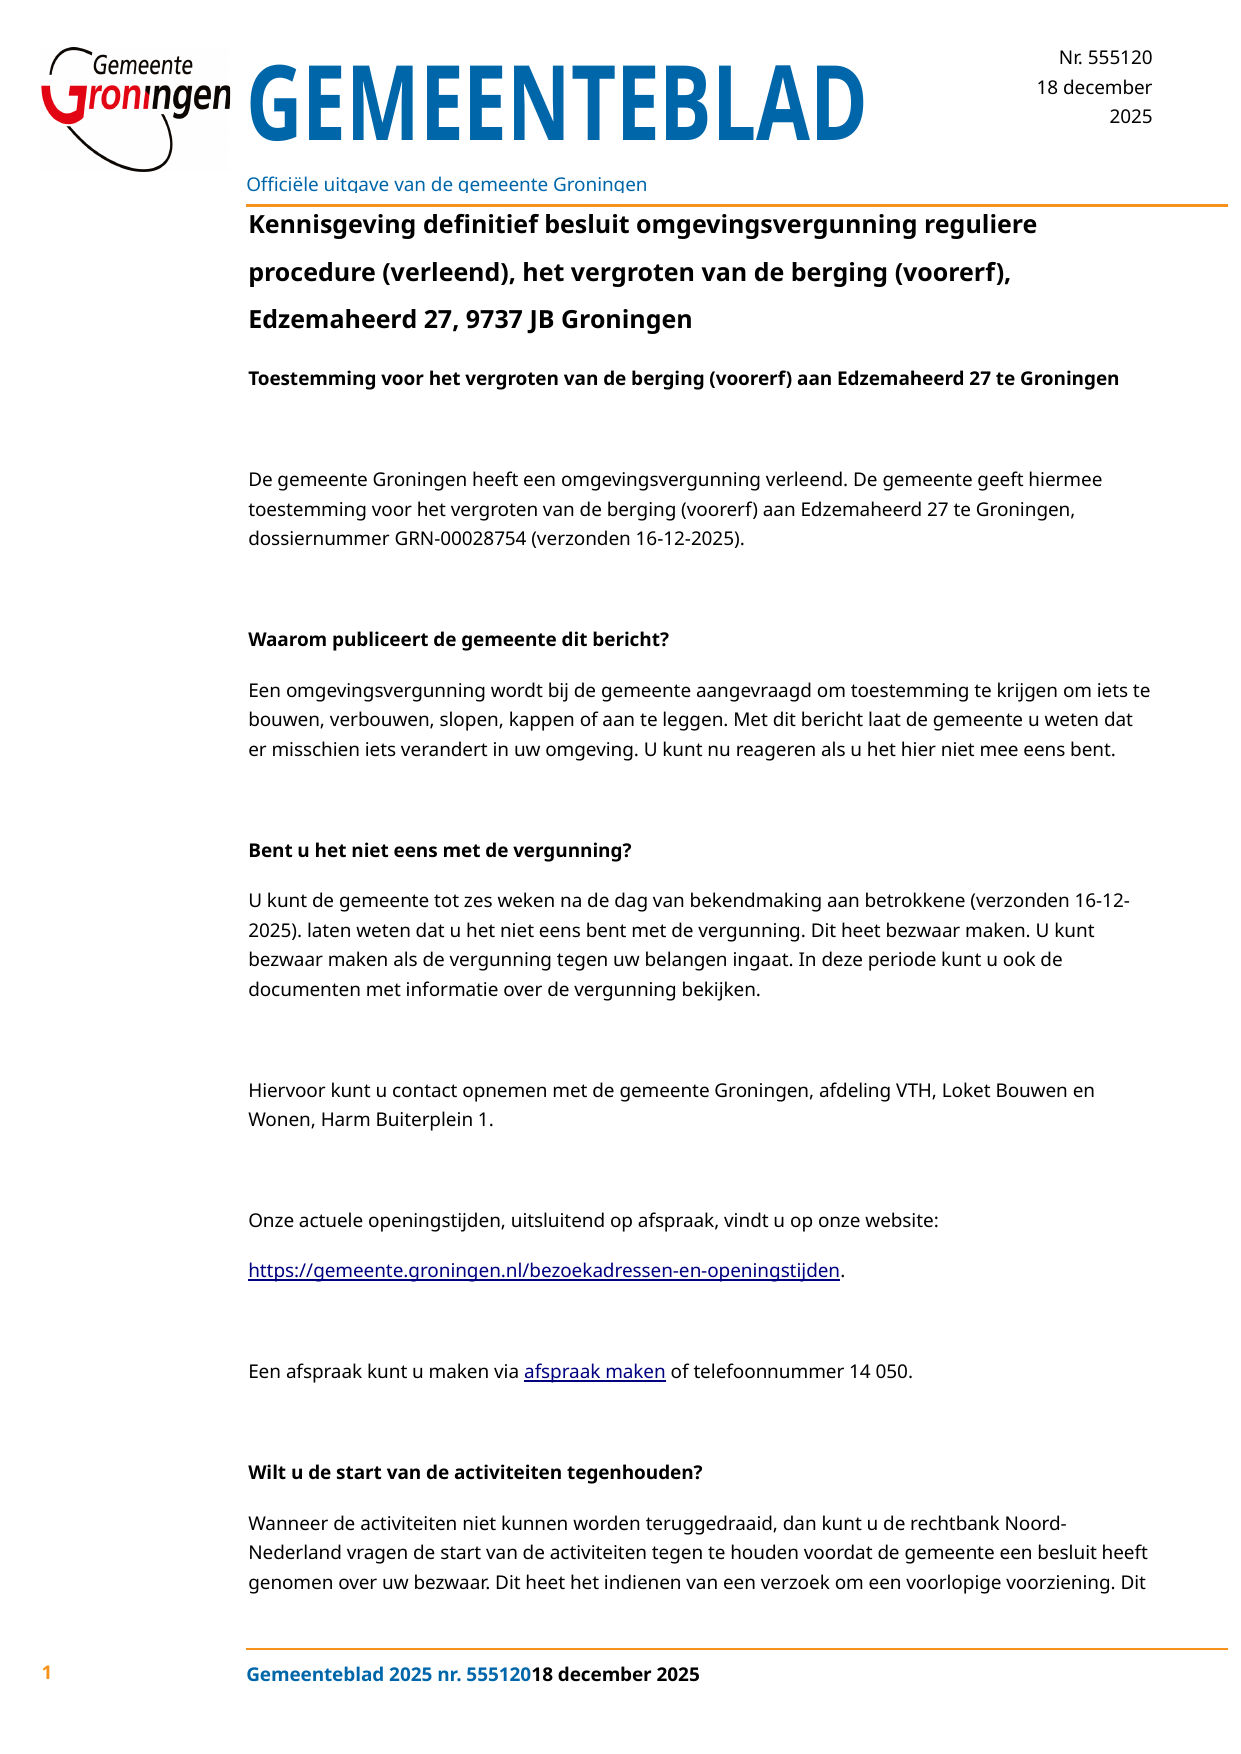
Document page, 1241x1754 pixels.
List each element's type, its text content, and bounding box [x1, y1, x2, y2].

text Toestemming voor het vergroten van de berging (voorerf) aan Edzemaheerd 27 te Groningen [248, 366, 1152, 391]
text Waarom publiceert de gemeente dit bericht? [248, 626, 1152, 652]
text Een omgevingsvergunning wordt bij de gemeente aangevraagd om toestemming te krijgen om iets te bouwen, verbouwen, slopen, kappen of aan te leggen. Met dit bericht laat de gemeente u weten dat er misschien iets verandert in uw omgeving. U kunt nu reageren als u het hier niet mee eens bent. [248, 677, 1152, 762]
text Een afspraak kunt u maken via afspraak maken of telefoonnummer 14 050. [248, 1358, 1152, 1384]
text De gemeente Groningen heeft een omgevingsvergunning verleend. De gemeente geeft hiermee toestemming voor het vergroten van de berging (voorerf) aan Edzemaheerd 27 te Groningen, dossiernummer GRN-00028754 (verzonden 16-12-2025). [248, 466, 1152, 551]
text Kennisgeving definitief besluit omgevingsvergunning reguliere procedure (verleend), het vergroten van de berging (voorerf), Edzemaheerd 27, 9737 JB Groningen [248, 207, 1152, 336]
text Hiervoor kunt u contact opnemen met de gemeente Groningen, afdeling VTH, Loket Bouwen en Wonen, Harm Buiterplein 1. [248, 1077, 1152, 1132]
text https://gemeente.groningen.nl/bezoekadressen-en-openingstijden. [248, 1258, 1152, 1283]
text Bent u het niet eens met de vergunning? [248, 837, 1152, 862]
text U kunt de gemeente tot zes weken na de dag van bekendmaking aan betrokkene (verzonden 16-12-2025). laten weten dat u het niet eens bent met de vergunning. Dit heet bezwaar maken. U kunt bezwaar maken als de vergunning tegen uw belangen ingaat. In deze periode kunt u ook de documenten met informatie over de vergunning bekijken. [248, 887, 1152, 1002]
text Onze actuele openingstijden, uitsluitend op afspraak, vindt u op onze website: [248, 1207, 1152, 1233]
text Wilt u de start van de activiteiten tegenhouden? [248, 1459, 1152, 1485]
picture [41, 47, 231, 172]
text Wanneer de activiteiten niet kunnen worden teruggedraaid, dan kunt u de rechtbank Noord-Nederland vragen de start van de activiteiten tegen te houden voordat de gemeente een besluit heeft genomen over uw bezwaar. Dit heet het indienen van een verzoek om een voorlopige voorziening. Dit [248, 1510, 1152, 1594]
